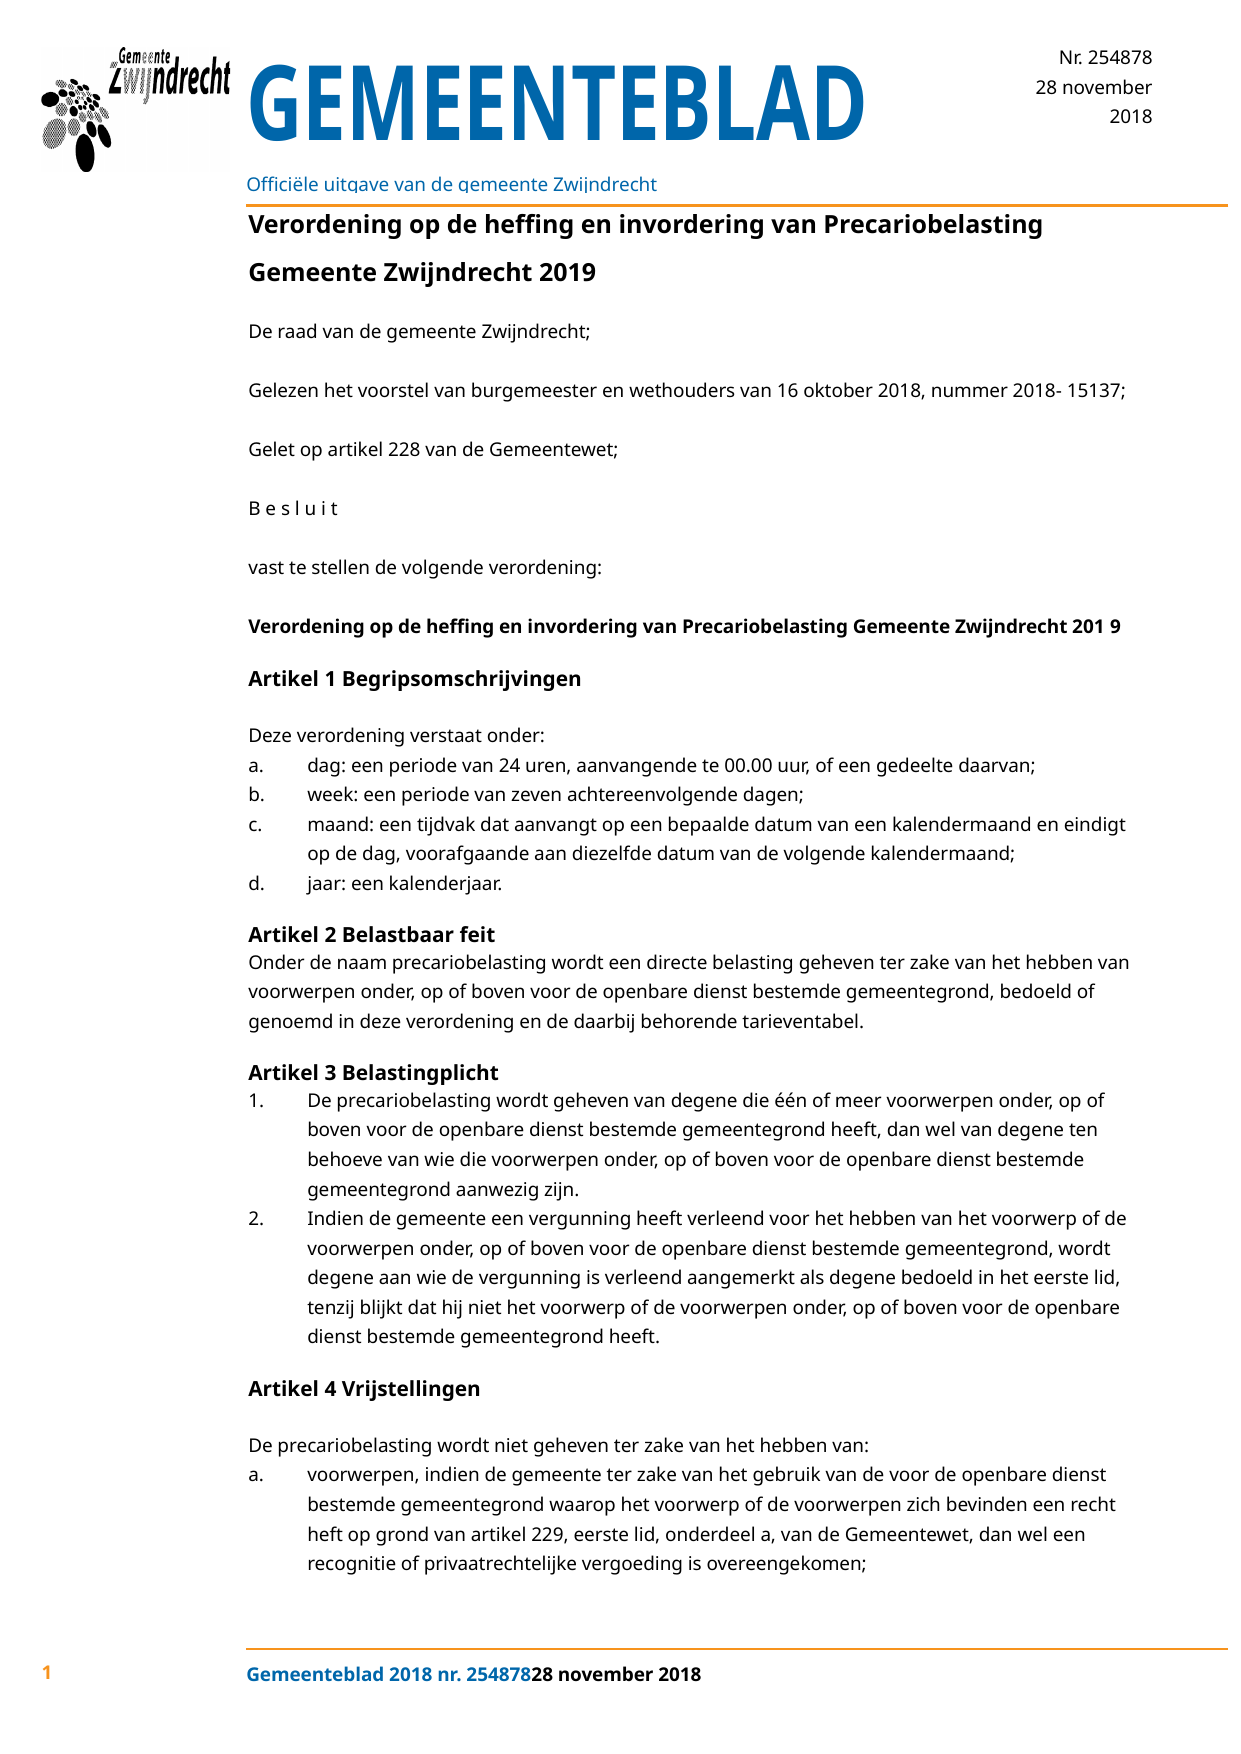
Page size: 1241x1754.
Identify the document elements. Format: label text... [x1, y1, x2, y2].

text Onder de naam precariobelasting wordt een directe belasting geheven ter zake van het hebben van voorwerpen onder, op of boven voor de openbare dienst bestemde gemeentegrond, bedoeld of genoemd in deze verordening en de daarbij behorende tarieventabel. [248, 949, 1152, 1034]
picture [41, 47, 231, 172]
text B e s l u i t [248, 495, 1152, 521]
text Gelet op artikel 228 van de Gemeentewet; [248, 436, 1152, 462]
list Indien de gemeente een vergunning heeft verleend voor het hebben van het voorwerp of de voorwerpen onder, op of boven voor de openbare dienst bestemde gemeentegrond, wordt degene aan wie de vergunning is verleend aangemerkt als degene bedoeld in het eerste lid, tenzij blijkt dat hij niet het voorwerp of de voorwerpen onder, op of boven voor de openbare dienst bestemde gemeentegrond heeft. [248, 1205, 1152, 1349]
text Artikel 4 Vrijstellingen [248, 1374, 1152, 1402]
list De precariobelasting wordt geheven van degene die één of meer voorwerpen onder, op of boven voor de openbare dienst bestemde gemeentegrond heeft, dan wel van degene ten behoeve van wie die voorwerpen onder, op of boven voor de openbare dienst bestemde gemeentegrond aanwezig zijn. [248, 1087, 1152, 1201]
text Artikel 2 Belastbaar feit [248, 921, 1152, 949]
text Verordening op de heffing en invordering van Precariobelasting Gemeente Zwijndrecht 2019 [248, 207, 1152, 288]
text Verordening op de heffing en invordering van Precariobelasting Gemeente Zwijndrecht 201 9 [248, 614, 1152, 639]
text vast te stellen de volgende verordening: [248, 554, 1152, 580]
text Deze verordening verstaat onder: [248, 722, 1152, 748]
text De precariobelasting wordt niet geheven ter zake van het hebben van: [248, 1432, 1152, 1458]
text Artikel 1 Begripsomschrijvingen [248, 664, 1152, 693]
list jaar: een kalenderjaar. [248, 870, 1152, 896]
list maand: een tijdvak dat aanvangt op een bepaalde datum van een kalendermaand en eindigt op de dag, voorafgaande aan diezelfde datum van de volgende kalendermaand; [248, 811, 1152, 866]
list voorwerpen, indien de gemeente ter zake van het gebruik van de voor de openbare dienst bestemde gemeentegrond waarop het voorwerp of de voorwerpen zich bevinden een recht heft op grond van artikel 229, eerste lid, onderdeel a, van de Gemeentewet, dan wel een recognitie of privaatrechtelijke vergoeding is overeengekomen; [248, 1462, 1152, 1576]
text Artikel 3 Belastingplicht [248, 1058, 1152, 1087]
text Gelezen het voorstel van burgemeester en wethouders van 16 oktober 2018, nummer 2018- 15137; [248, 377, 1152, 403]
text De raad van de gemeente Zwijndrecht; [248, 318, 1152, 344]
list dag: een periode van 24 uren, aanvangende te 00.00 uur, of een gedeelte daarvan; [248, 752, 1152, 777]
list week: een periode van zeven achtereenvolgende dagen; [248, 781, 1152, 807]
